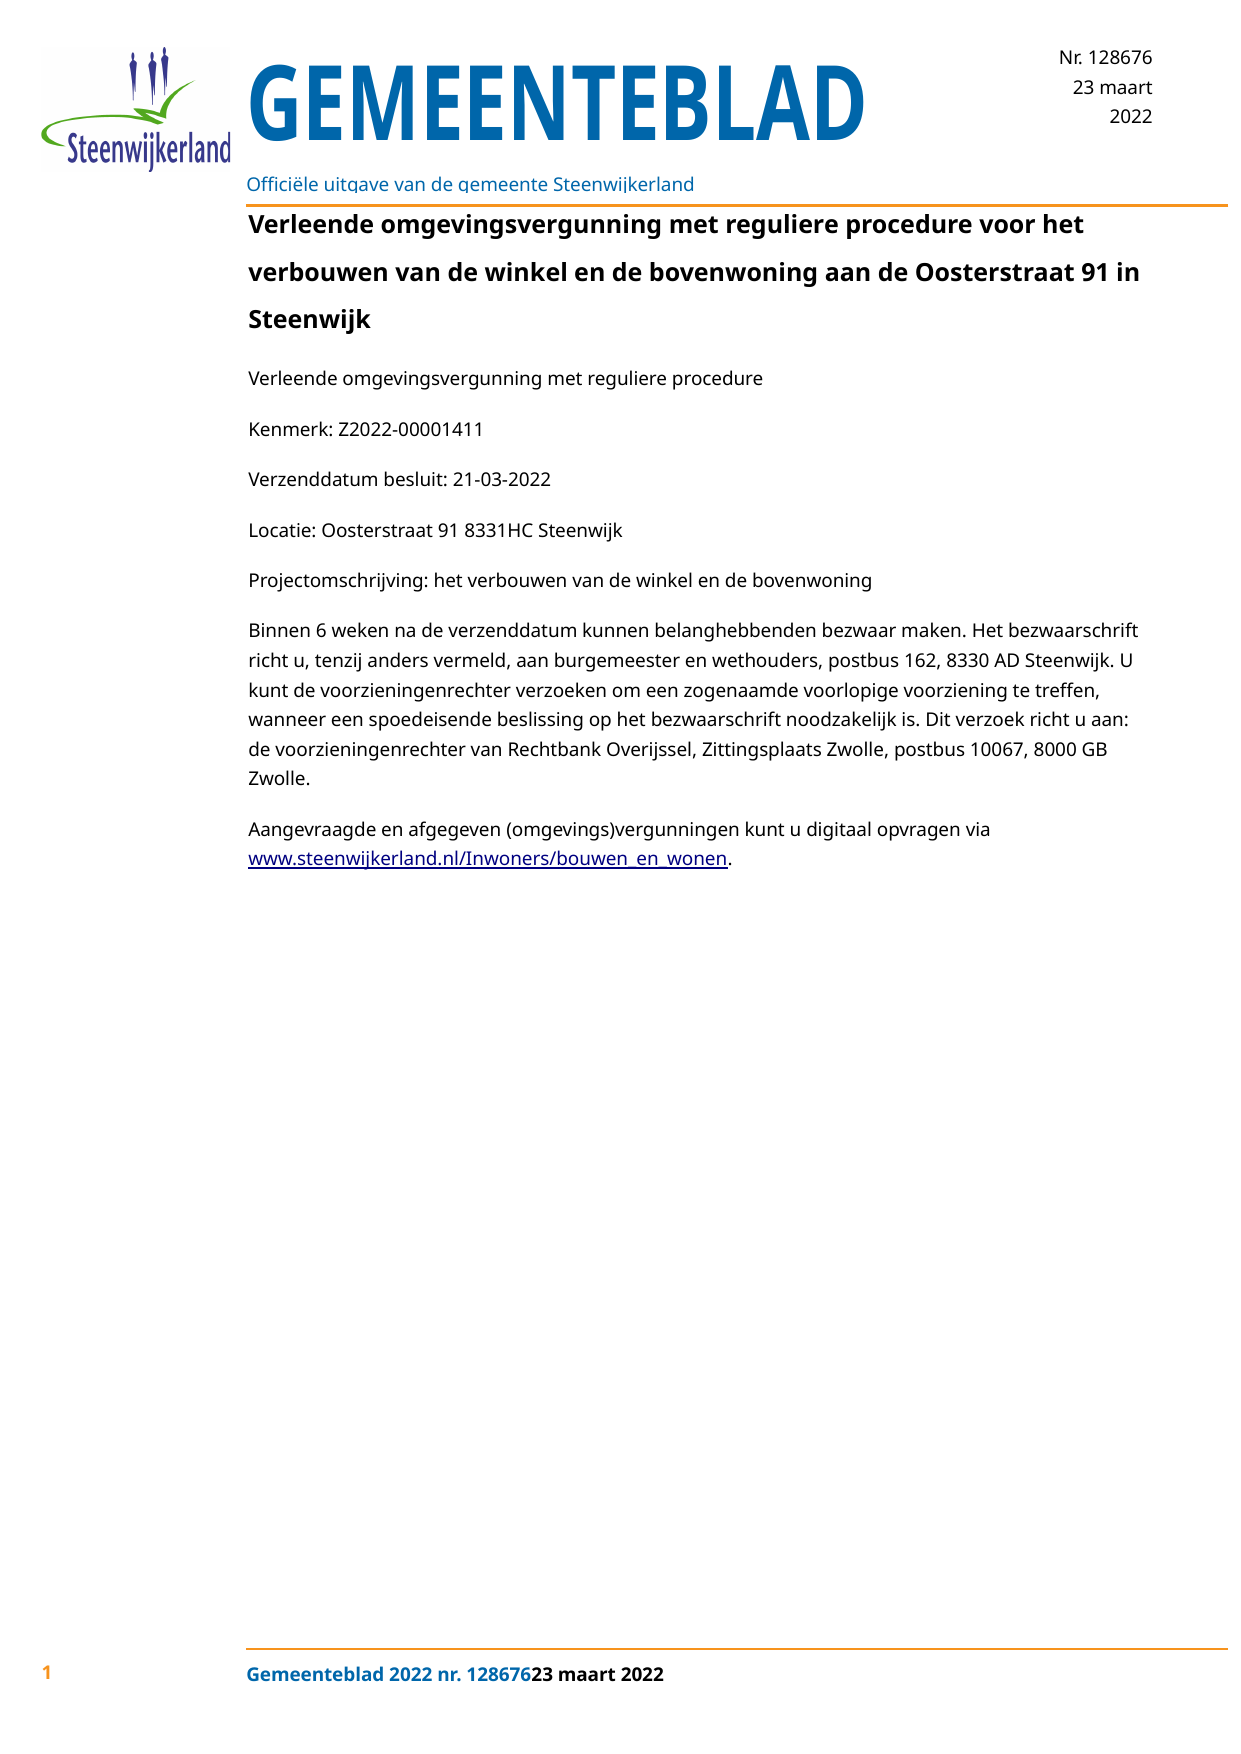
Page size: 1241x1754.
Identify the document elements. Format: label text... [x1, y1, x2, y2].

text Binnen 6 weken na de verzenddatum kunnen belanghebbenden bezwaar maken. Het bezwaarschrift richt u, tenzij anders vermeld, aan burgemeester en wethouders, postbus 162, 8330 AD Steenwijk. U kunt de voorzieningenrechter verzoeken om een zogenaamde voorlopige voorziening te treffen, wanneer een spoedeisende beslissing op het bezwaarschrift noodzakelijk is. Dit verzoek richt u aan: de voorzieningenrechter van Rechtbank Overijssel, Zittingsplaats Zwolle, postbus 10067, 8000 GB Zwolle. [248, 618, 1152, 791]
text Verleende omgevingsvergunning met reguliere procedure [248, 366, 1152, 391]
text Verzenddatum besluit: 21-03-2022 [248, 466, 1152, 492]
text Locatie: Oosterstraat 91 8331HC Steenwijk [248, 517, 1152, 542]
text Kenmerk: Z2022-00001411 [248, 416, 1152, 442]
text Projectomschrijving: het verbouwen van de winkel en de bovenwoning [248, 567, 1152, 593]
picture [41, 47, 231, 172]
text Aangevraagde en afgegeven (omgevings)vergunningen kunt u digitaal opvragen via www.steenwijkerland.nl/Inwoners/bouwen_en_wonen. [248, 816, 1152, 871]
text Verleende omgevingsvergunning met reguliere procedure voor het verbouwen van de winkel en de bovenwoning aan de Oosterstraat 91 in Steenwijk [248, 207, 1152, 336]
